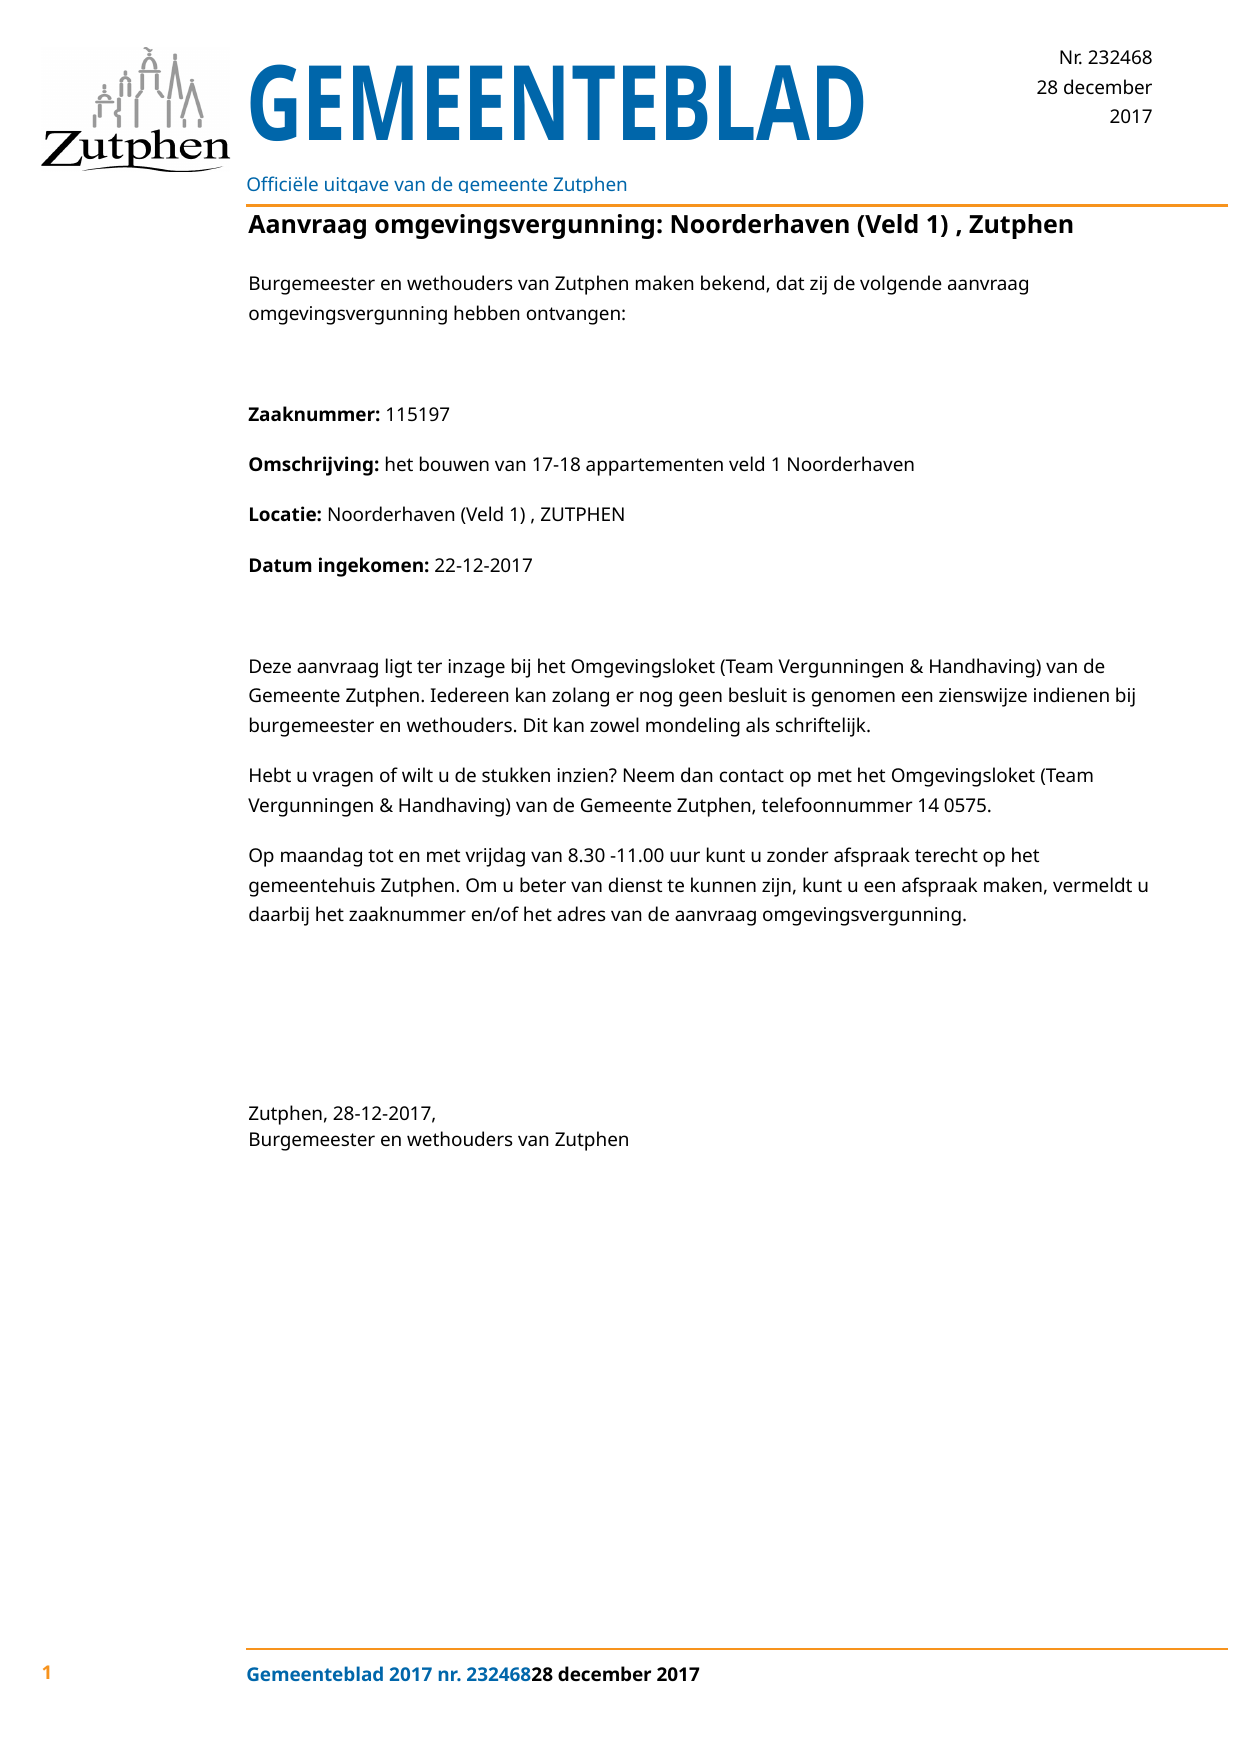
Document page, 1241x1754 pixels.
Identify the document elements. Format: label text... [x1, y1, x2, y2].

text Burgemeester en wethouders van Zutphen maken bekend, dat zij de volgende aanvraag omgevingsvergunning hebben ontvangen: [248, 270, 1152, 326]
text Aanvraag omgevingsvergunning: Noorderhaven (Veld 1) , Zutphen [248, 207, 1152, 241]
text Zaaknummer: 115197 [248, 401, 1152, 426]
text Hebt u vragen of wilt u de stukken inzien? Neem dan contact op met het Omgevingsloket (Team Vergunningen & Handhaving) van de Gemeente Zutphen, telefoonnummer 14 0575. [248, 762, 1152, 818]
text Locatie: Noorderhaven (Veld 1) , ZUTPHEN [248, 502, 1152, 527]
text Datum ingekomen: 22-12-2017 [248, 552, 1152, 578]
text Burgemeester en wethouders van Zutphen [248, 1126, 1152, 1152]
text Deze aanvraag ligt ter inzage bij het Omgevingsloket (Team Vergunningen & Handhaving) van de Gemeente Zutphen. Iedereen kan zolang er nog geen besluit is genomen een zienswijze indienen bij burgemeester en wethouders. Dit kan zowel mondeling als schriftelijk. [248, 653, 1152, 738]
text Op maandag tot en met vrijdag van 8.30 -11.00 uur kunt u zonder afspraak terecht op het gemeentehuis Zutphen. Om u beter van dienst te kunnen zijn, kunt u een afspraak maken, vermeldt u daarbij het zaaknummer en/of het adres van de aanvraag omgevingsvergunning. [248, 842, 1152, 927]
text Omschrijving: het bouwen van 17-18 appartementen veld 1 Noorderhaven [248, 451, 1152, 477]
picture [41, 47, 231, 172]
text Zutphen, 28-12-2017, [248, 1101, 1152, 1126]
